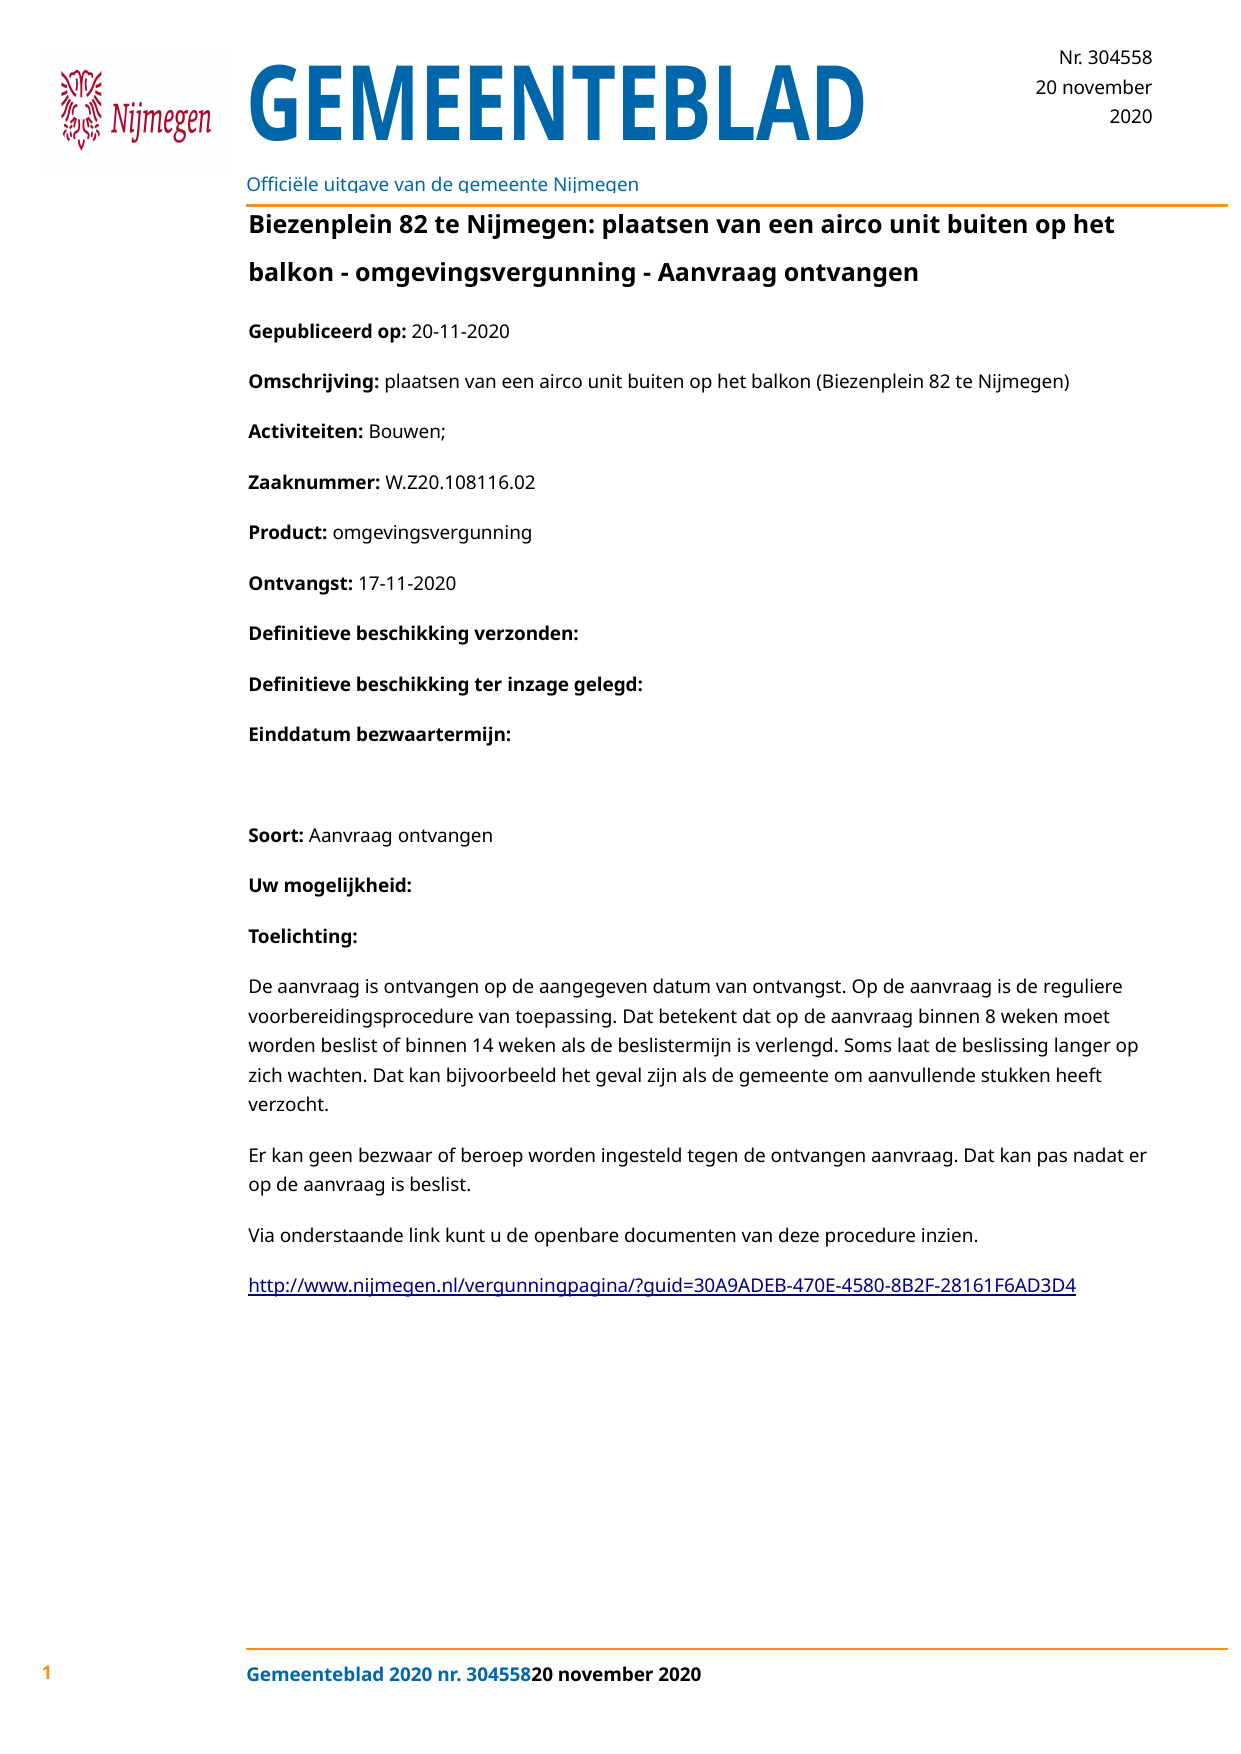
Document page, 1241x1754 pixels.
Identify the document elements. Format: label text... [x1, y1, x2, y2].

text Ontvangst: 17-11-2020 [248, 570, 1152, 596]
text http://www.nijmegen.nl/vergunningpagina/?guid=30A9ADEB-470E-4580-8B2F-28161F6AD3D4 [248, 1272, 1152, 1298]
text Toelichting: [248, 923, 1152, 949]
text Definitieve beschikking ter inzage gelegd: [248, 671, 1152, 697]
text Biezenplein 82 te Nijmegen: plaatsen van een airco unit buiten op het balkon - omgevingsvergunning - Aanvraag ontvangen [248, 207, 1152, 288]
text Gepubliceerd op: 20-11-2020 [248, 318, 1152, 344]
text Einddatum bezwaartermijn: [248, 721, 1152, 747]
text De aanvraag is ontvangen op de aangegeven datum van ontvangst. Op de aanvraag is de reguliere voorbereidingsprocedure van toepassing. Dat betekent dat op de aanvraag binnen 8 weken moet worden beslist of binnen 14 weken als de beslistermijn is verlengd. Soms laat de beslissing langer op zich wachten. Dat kan bijvoorbeeld het geval zijn als de gemeente om aanvullende stukken heeft verzocht. [248, 973, 1152, 1117]
text Er kan geen bezwaar of beroep worden ingesteld tegen de ontvangen aanvraag. Dat kan pas nadat er op de aanvraag is beslist. [248, 1142, 1152, 1197]
text Soort: Aanvraag ontvangen [248, 822, 1152, 848]
text Via onderstaande link kunt u de openbare documenten van deze procedure inzien. [248, 1222, 1152, 1248]
text Product: omgevingsvergunning [248, 519, 1152, 545]
text Activiteiten: Bouwen; [248, 419, 1152, 444]
text Uw mogelijkheid: [248, 872, 1152, 898]
text Definitieve beschikking verzonden: [248, 620, 1152, 646]
text Omschrijving: plaatsen van een airco unit buiten op het balkon (Biezenplein 82 te Nijmegen) [248, 368, 1152, 394]
picture [41, 47, 231, 172]
text Zaaknummer: W.Z20.108116.02 [248, 469, 1152, 495]
